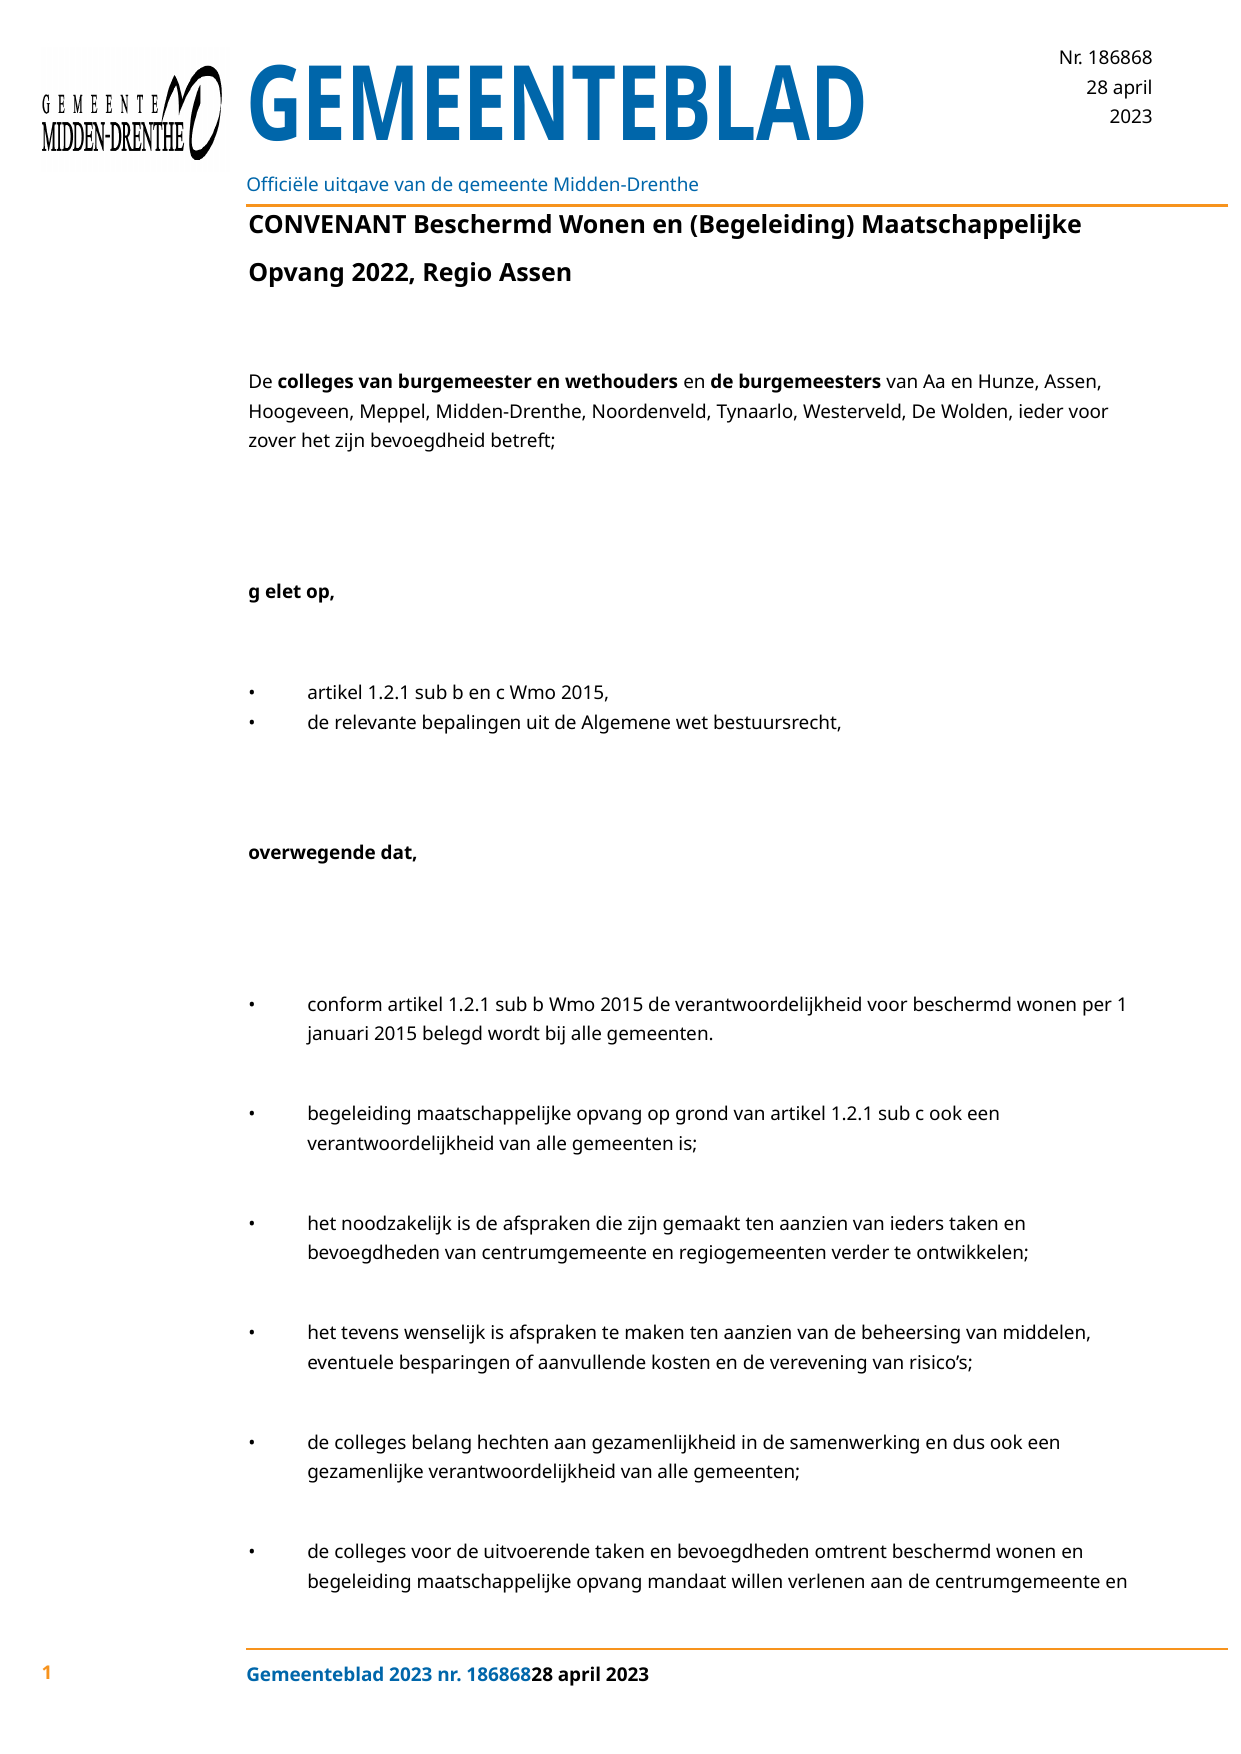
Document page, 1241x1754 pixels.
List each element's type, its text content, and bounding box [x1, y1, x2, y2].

picture [41, 47, 231, 172]
list begeleiding maatschappelijke opvang op grond van artikel 1.2.1 sub c ook een verantwoordelijkheid van alle gemeenten is; [248, 1100, 1152, 1156]
list het tevens wenselijk is afspraken te maken ten aanzien van de beheersing van middelen, eventuele besparingen of aanvullende kosten en de verevening van risico’s; [248, 1319, 1152, 1375]
text overwegende dat, [248, 839, 1152, 865]
list de relevante bepalingen uit de Algemene wet bestuursrecht, [248, 709, 1152, 735]
list artikel 1.2.1 sub b en c Wmo 2015, [248, 679, 1152, 705]
text De colleges van burgemeester en wethouders en de burgemeesters van Aa en Hunze, Assen, Hoogeveen, Meppel, Midden-Drenthe, Noordenveld, Tynaarlo, Westerveld, De Wolden, ieder voor zover het zijn bevoegdheid betreft; [248, 368, 1152, 453]
list het noodzakelijk is de afspraken die zijn gemaakt ten aanzien van ieders taken en bevoegdheden van centrumgemeente en regiogemeenten verder te ontwikkelen; [248, 1210, 1152, 1265]
list de colleges voor de uitvoerende taken en bevoegdheden omtrent beschermd wonen en begeleiding maatschappelijke opvang mandaat willen verlenen aan de centrumgemeente en [248, 1539, 1152, 1594]
list de colleges belang hechten aan gezamenlijkheid in de samenwerking en dus ook een gezamenlijke verantwoordelijkheid van alle gemeenten; [248, 1429, 1152, 1484]
text g elet op, [248, 579, 1152, 604]
list conform artikel 1.2.1 sub b Wmo 2015 de verantwoordelijkheid voor beschermd wonen per 1 januari 2015 belegd wordt bij alle gemeenten. [248, 991, 1152, 1046]
text CONVENANT Beschermd Wonen en (Begeleiding) Maatschappelijke Opvang 2022, Regio Assen [248, 207, 1152, 288]
